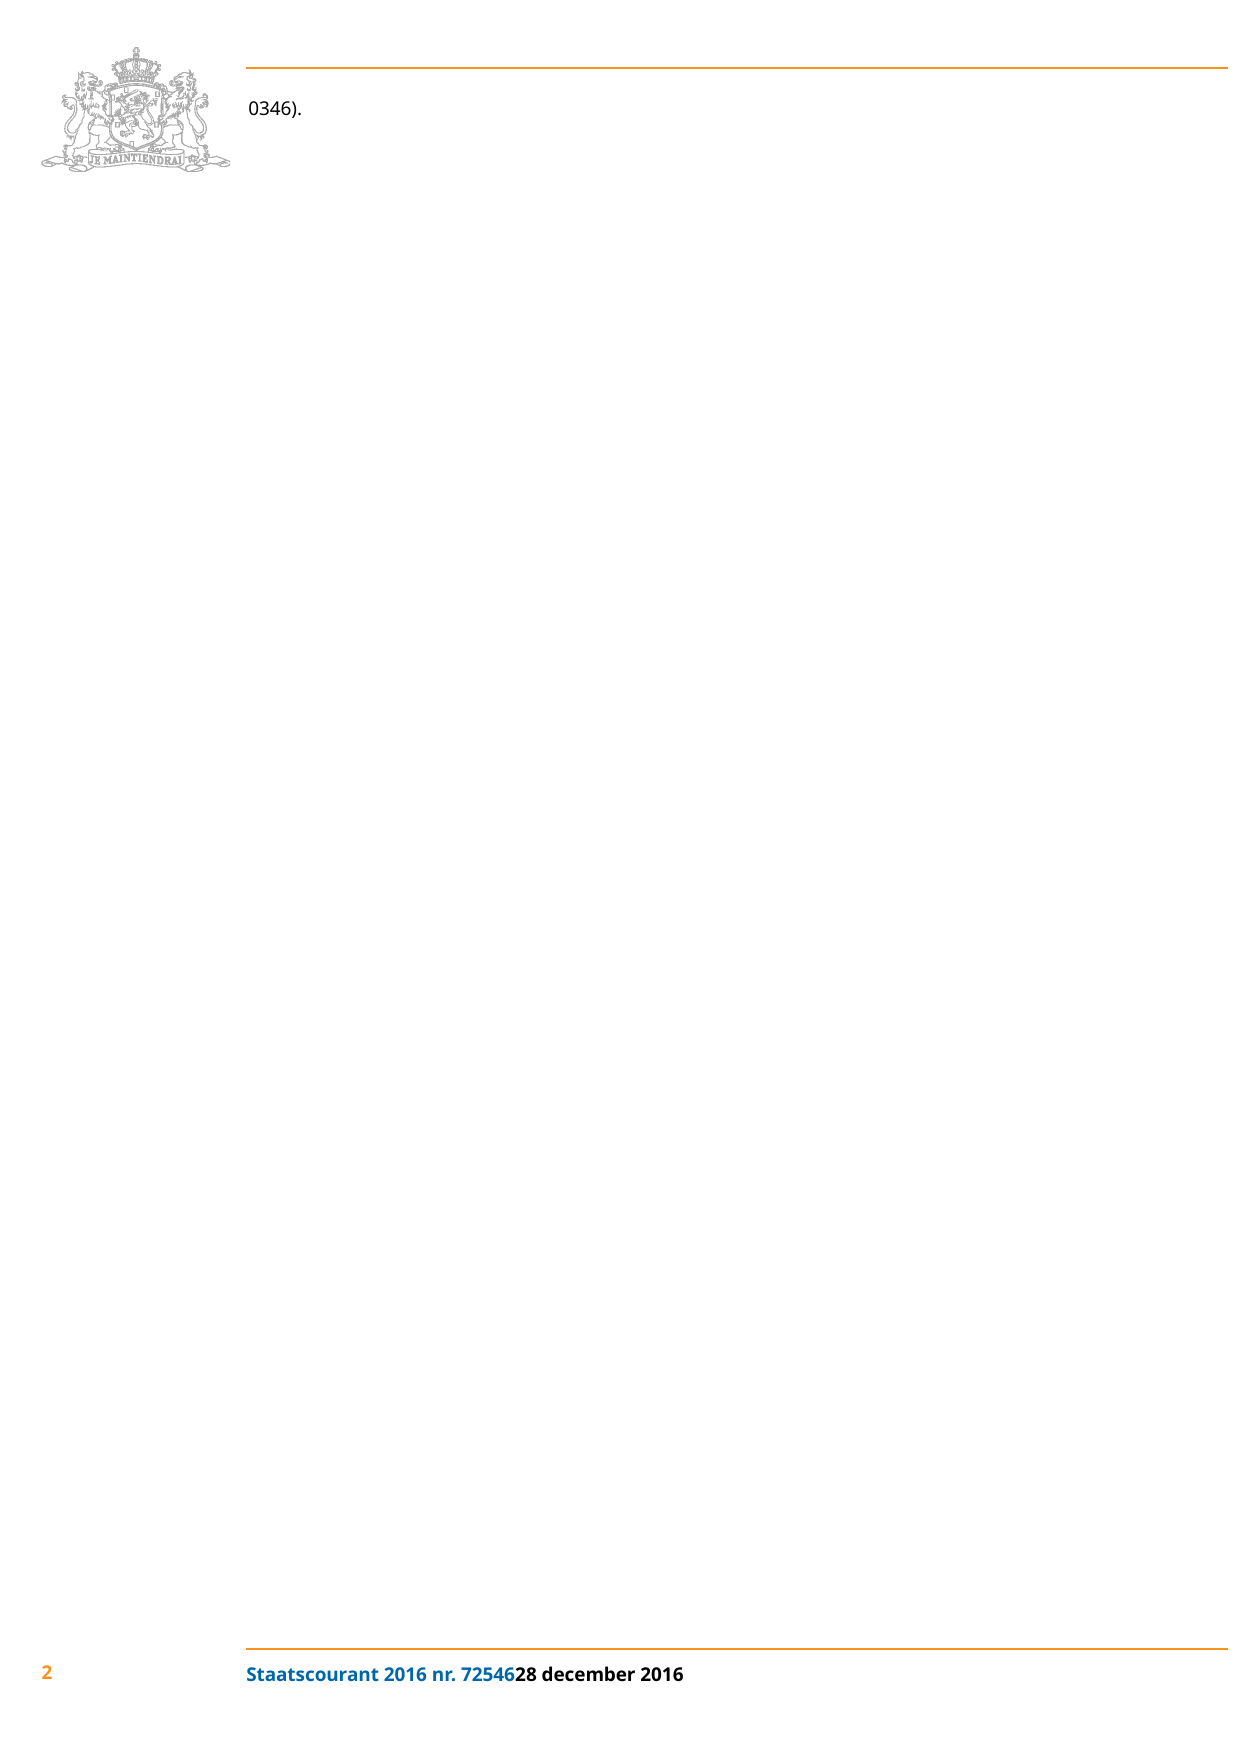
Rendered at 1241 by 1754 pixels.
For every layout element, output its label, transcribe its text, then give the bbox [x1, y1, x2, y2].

picture [41, 47, 231, 172]
text 0346). [248, 95, 1152, 121]
